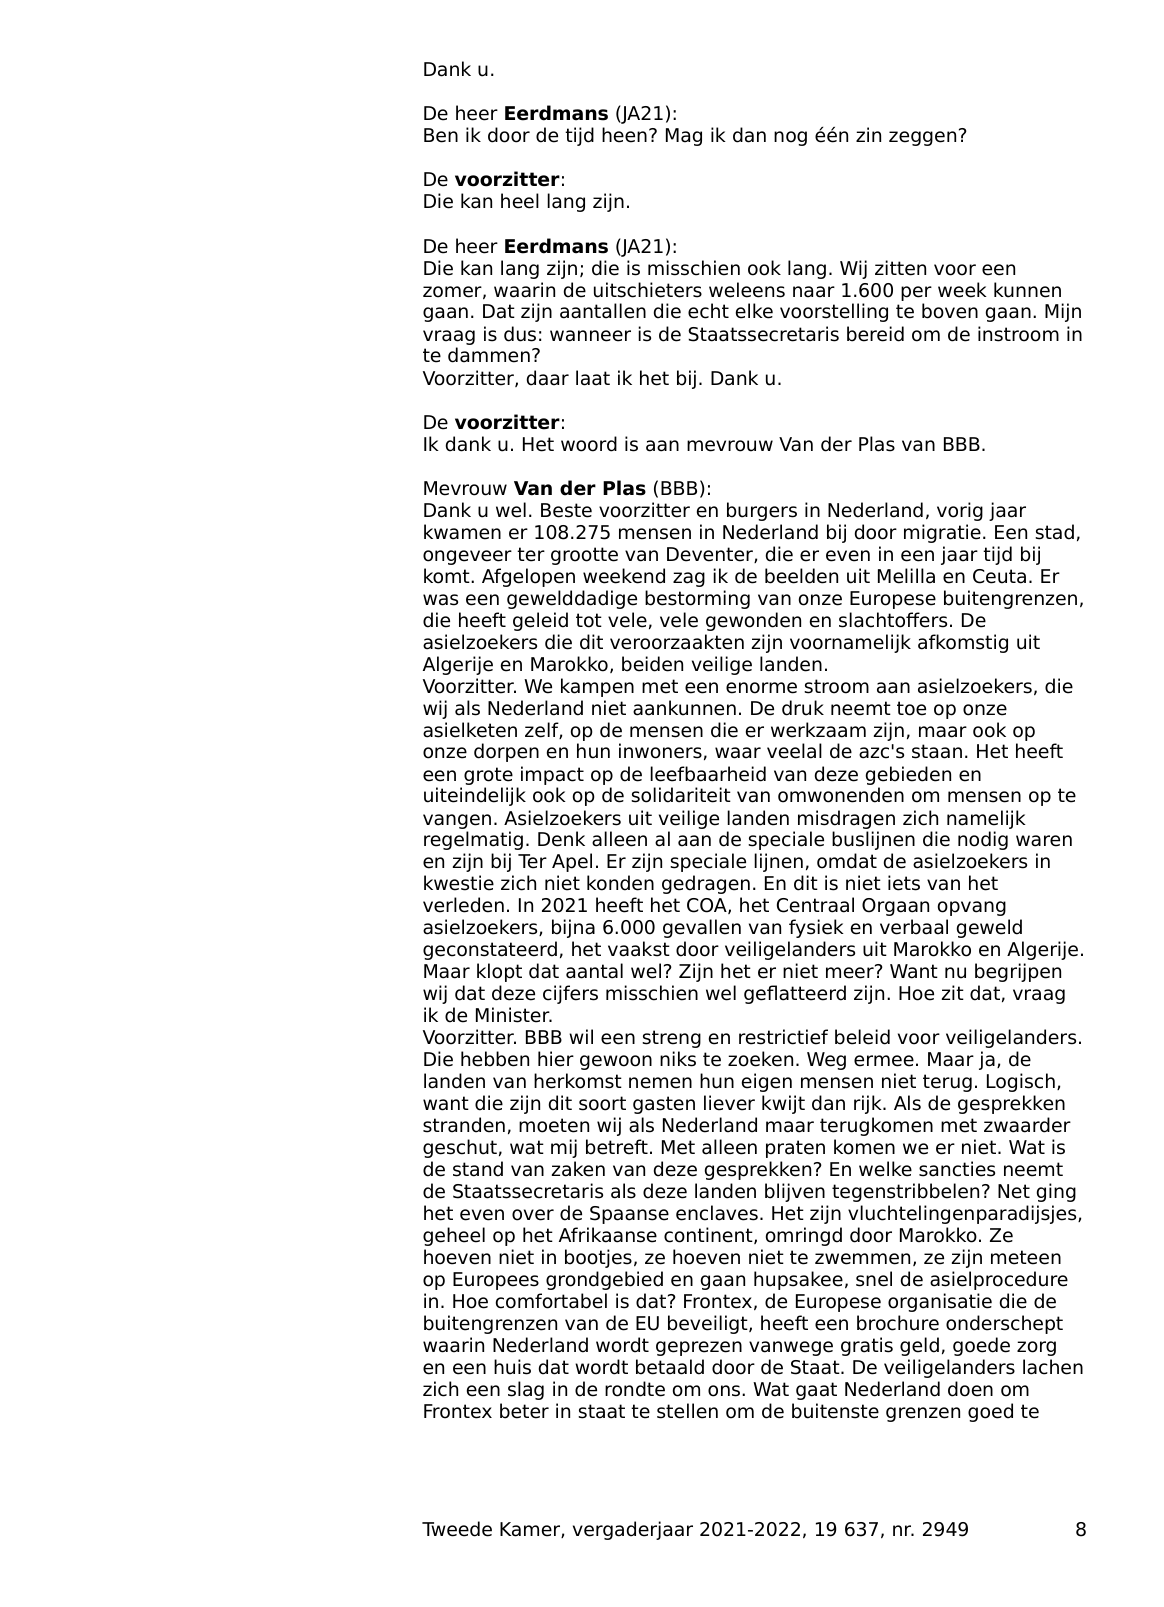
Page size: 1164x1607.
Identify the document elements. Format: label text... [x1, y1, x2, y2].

text Dank u wel. Beste voorzitter en burgers in Nederland, vorig jaar kwamen er 108.275 mensen in Nederland bij door migratie. Een stad, ongeveer ter grootte van Deventer, die er even in een jaar tijd bij komt. Afgelopen weekend zag ik de beelden uit Melilla en Ceuta. Er was een gewelddadige bestorming van onze Europese buitengrenzen, die heeft geleid tot vele, vele gewonden en slachtoffers. De asielzoekers die dit veroorzaakten zijn voornamelijk afkomstig uit Algerije en Marokko, beiden veilige landen. [422, 500, 1087, 676]
text Ben ik door de tijd heen? Mag ik dan nog één zin zeggen? [422, 125, 1087, 147]
text De voorzitter: [422, 412, 1087, 433]
text De heer Eerdmans (JA21): [422, 236, 1087, 257]
text Voorzitter, daar laat ik het bij. Dank u. [422, 367, 1087, 389]
text Die kan lang zijn; die is misschien ook lang. Wij zitten voor een zomer, waarin de uitschieters weleens naar 1.600 per week kunnen gaan. Dat zijn aantallen die echt elke voorstelling te boven gaan. Mijn vraag is dus: wanneer is de Staatssecretaris bereid om de instroom in te dammen? [422, 257, 1087, 367]
text De heer Eerdmans (JA21): [422, 103, 1087, 125]
text Dank u. [422, 59, 1087, 81]
text Ik dank u. Het woord is aan mevrouw Van der Plas van BBB. [422, 433, 1087, 456]
text Die kan heel lang zijn. [422, 191, 1087, 213]
text Voorzitter. BBB wil een streng en restrictief beleid voor veiligelanders. Die hebben hier gewoon niks te zoeken. Weg ermee. Maar ja, de landen van herkomst nemen hun eigen mensen niet terug. Logisch, want die zijn dit soort gasten liever kwijt dan rijk. Als de gesprekken stranden, moeten wij als Nederland maar terugkomen met zwaarder geschut, wat mij betreft. Met alleen praten komen we er niet. Wat is de stand van zaken van deze gesprekken? En welke sancties neemt de Staatssecretaris als deze landen blijven tegenstribbelen? Net ging het even over de Spaanse enclaves. Het zijn vluchtelingenparadijsjes, geheel op het Afrikaanse continent, omringd door Marokko. Ze hoeven niet in bootjes, ze hoeven niet te zwemmen, ze zijn meteen op Europees grondgebied en gaan hupsakee, snel de asielprocedure in. Hoe comfortabel is dat? Frontex, de Europese organisatie die de buitengrenzen van de EU beveiligt, heeft een brochure onderschept waarin Nederland wordt geprezen vanwege gratis geld, goede zorg en een huis dat wordt betaald door de Staat. De veiligelanders lachen zich een slag in de rondte om ons. Wat gaat Nederland doen om Frontex beter in staat te stellen om de buitenste grenzen goed te [422, 1027, 1087, 1423]
text Voorzitter. We kampen met een enorme stroom aan asielzoekers, die wij als Nederland niet aankunnen. De druk neemt toe op onze asielketen zelf, op de mensen die er werkzaam zijn, maar ook op onze dorpen en hun inwoners, waar veelal de azc's staan. Het heeft een grote impact op de leefbaarheid van deze gebieden en uiteindelijk ook op de solidariteit van omwonenden om mensen op te vangen. Asielzoekers uit veilige landen misdragen zich namelijk regelmatig. Denk alleen al aan de speciale buslijnen die nodig waren en zijn bij Ter Apel. Er zijn speciale lijnen, omdat de asielzoekers in kwestie zich niet konden gedragen. En dit is niet iets van het verleden. In 2021 heeft het COA, het Centraal Orgaan opvang asielzoekers, bijna 6.000 gevallen van fysiek en verbaal geweld geconstateerd, het vaakst door veiligelanders uit Marokko en Algerije. Maar klopt dat aantal wel? Zijn het er niet meer? Want nu begrijpen wij dat deze cijfers misschien wel geflatteerd zijn. Hoe zit dat, vraag ik de Minister. [422, 676, 1087, 1027]
text De voorzitter: [422, 169, 1087, 191]
text Mevrouw Van der Plas (BBB): [422, 478, 1087, 500]
